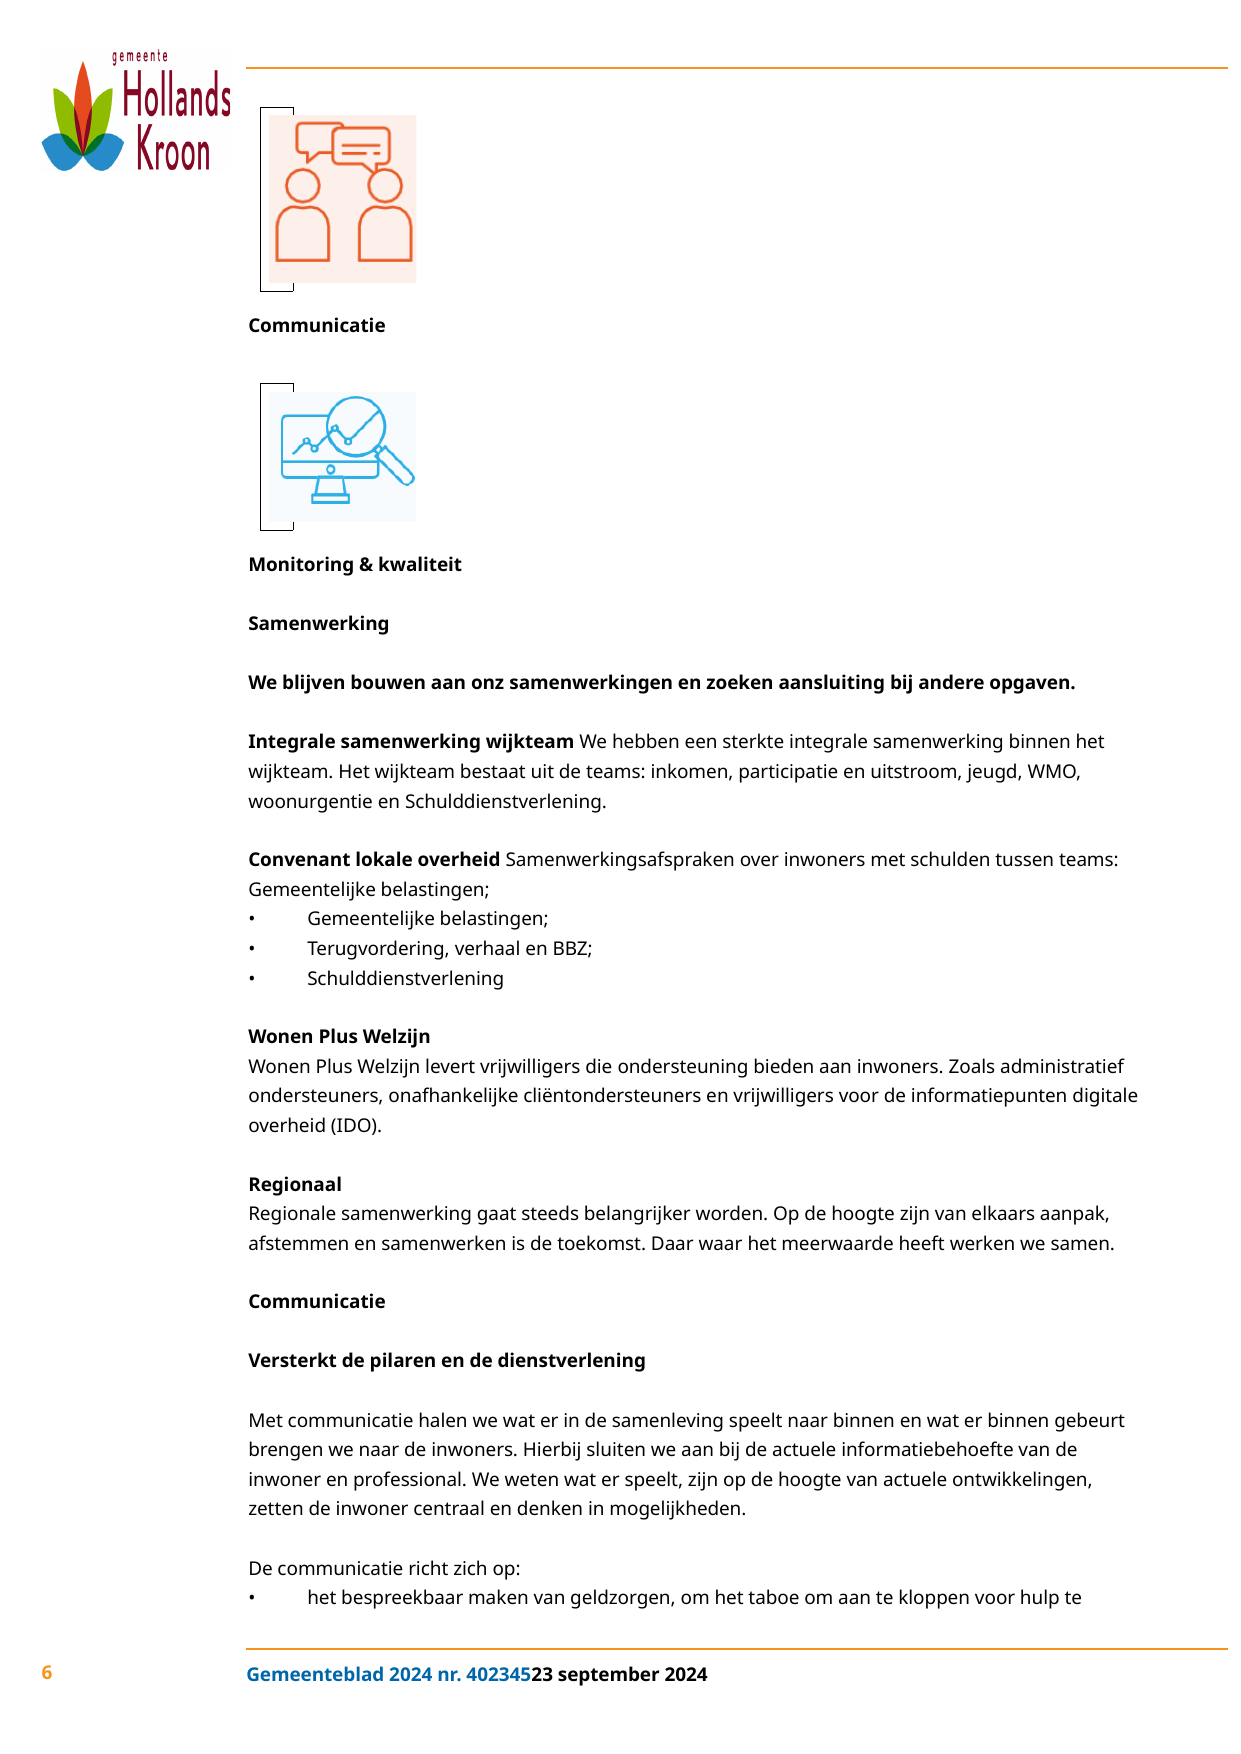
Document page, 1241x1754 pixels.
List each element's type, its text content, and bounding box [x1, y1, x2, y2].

text Met communicatie halen we wat er in de samenleving speelt naar binnen en wat er binnen gebeurt brengen we naar de inwoners. Hierbij sluiten we aan bij de actuele informatiebehoefte van de inwoner en professional. We weten wat er speelt, zijn op de hoogte van actuele ontwikkelingen, zetten de inwoner centraal en denken in mogelijkheden. [248, 1407, 1152, 1521]
picture [268, 115, 417, 283]
list het bespreekbaar maken van geldzorgen, om het taboe om aan te kloppen voor hulp te [248, 1584, 1152, 1610]
table_header Regionaal Regionale samenwerking gaat steeds belangrijker worden. Op de hoogte zijn van elkaars aanpak, afstemmen en samenwerken is de toekomst. Daar waar het meerwaarde heeft werken we samen. [248, 1171, 1152, 1256]
table_header Integrale samenwerking wijkteam We hebben een sterkte integrale samenwerking binnen het wijkteam. Het wijkteam bestaat uit de teams: inkomen, participatie en uitstroom, jeugd, WMO, woonurgentie en Schulddienstverlening. [248, 729, 1152, 813]
text Communicatie [248, 1288, 1152, 1314]
text Samenwerking [248, 610, 1152, 636]
table_header Wonen Plus Welzijn Wonen Plus Welzijn levert vrijwilligers die ondersteuning bieden aan inwoners. Zoals administratief ondersteuners, onafhankelijke cliëntondersteuners en vrijwilligers voor de informatiepunten digitale overheid (IDO). [248, 1024, 1152, 1138]
picture [41, 47, 231, 172]
table_header Communicatie [248, 95, 1152, 338]
text Versterkt de pilaren en de dienstverlening [248, 1348, 1152, 1373]
text We blijven bouwen aan onz samenwerkingen en zoeken aansluiting bij andere opgaven. [248, 669, 1152, 695]
picture [268, 392, 417, 522]
table_header Convenant lokale overheid Samenwerkingsafspraken over inwoners met schulden tussen teams: Gemeentelijke belastingen; Gemeentelijke belastingen; Terugvordering, verhaal en BBZ; Schulddienstverlening [248, 846, 1152, 991]
text De communicatie richt zich op: [248, 1555, 1152, 1581]
table_header Monitoring & kwaliteit [248, 371, 1152, 577]
